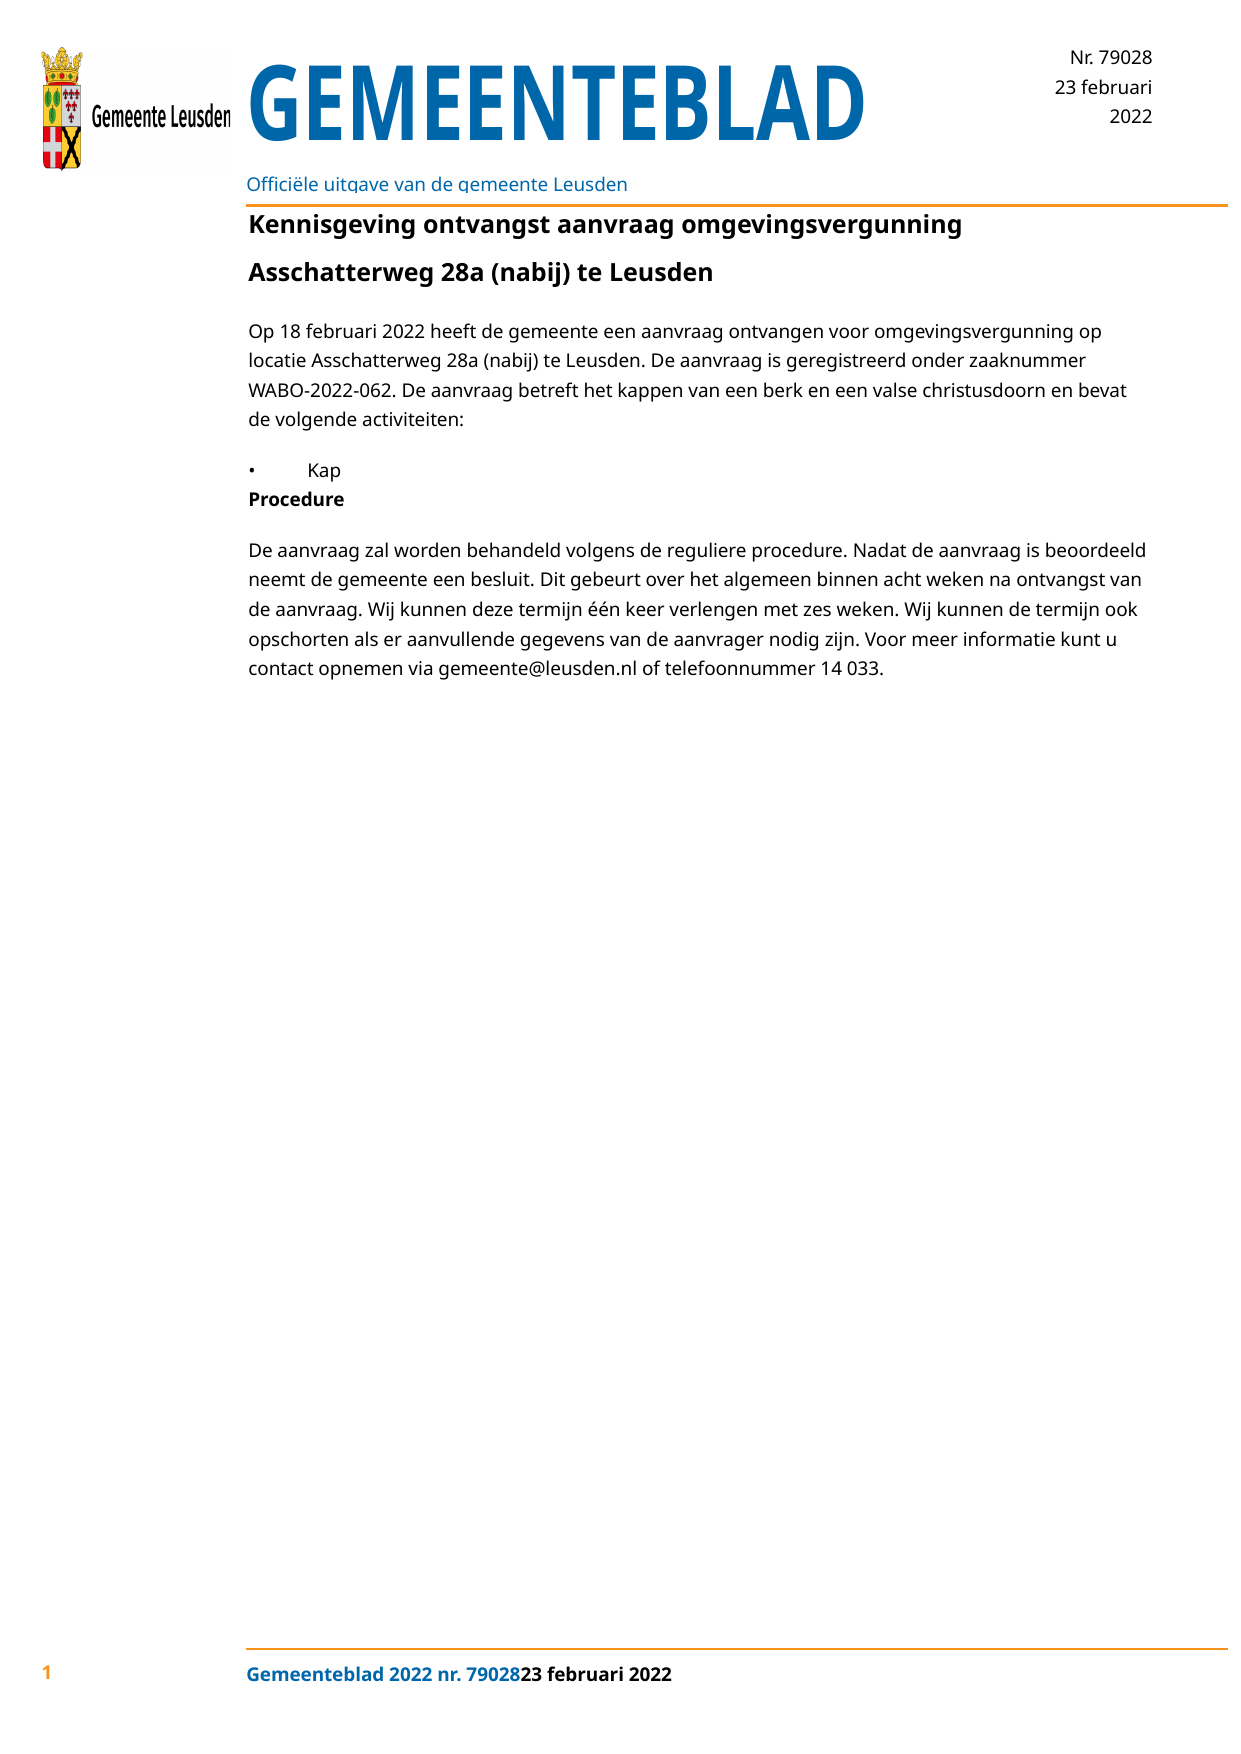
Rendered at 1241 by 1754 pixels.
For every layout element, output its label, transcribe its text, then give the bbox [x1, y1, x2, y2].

text Kennisgeving ontvangst aanvraag omgevingsvergunning Asschatterweg 28a (nabij) te Leusden [248, 207, 1152, 288]
list Kap [248, 457, 1152, 483]
text Procedure [248, 487, 1152, 512]
text De aanvraag zal worden behandeld volgens de reguliere procedure. Nadat de aanvraag is beoordeeld neemt de gemeente een besluit. Dit gebeurt over het algemeen binnen acht weken na ontvangst van de aanvraag. Wij kunnen deze termijn één keer verlengen met zes weken. Wij kunnen de termijn ook opschorten als er aanvullende gegevens van de aanvrager nodig zijn. Voor meer informatie kunt u contact opnemen via gemeente@leusden.nl of telefoonnummer 14 033. [248, 537, 1152, 681]
picture [41, 47, 231, 172]
text Op 18 februari 2022 heeft de gemeente een aanvraag ontvangen voor omgevingsvergunning op locatie Asschatterweg 28a (nabij) te Leusden. De aanvraag is geregistreerd onder zaaknummer WABO-2022-062. De aanvraag betreft het kappen van een berk en een valse christusdoorn en bevat de volgende activiteiten: [248, 318, 1152, 432]
